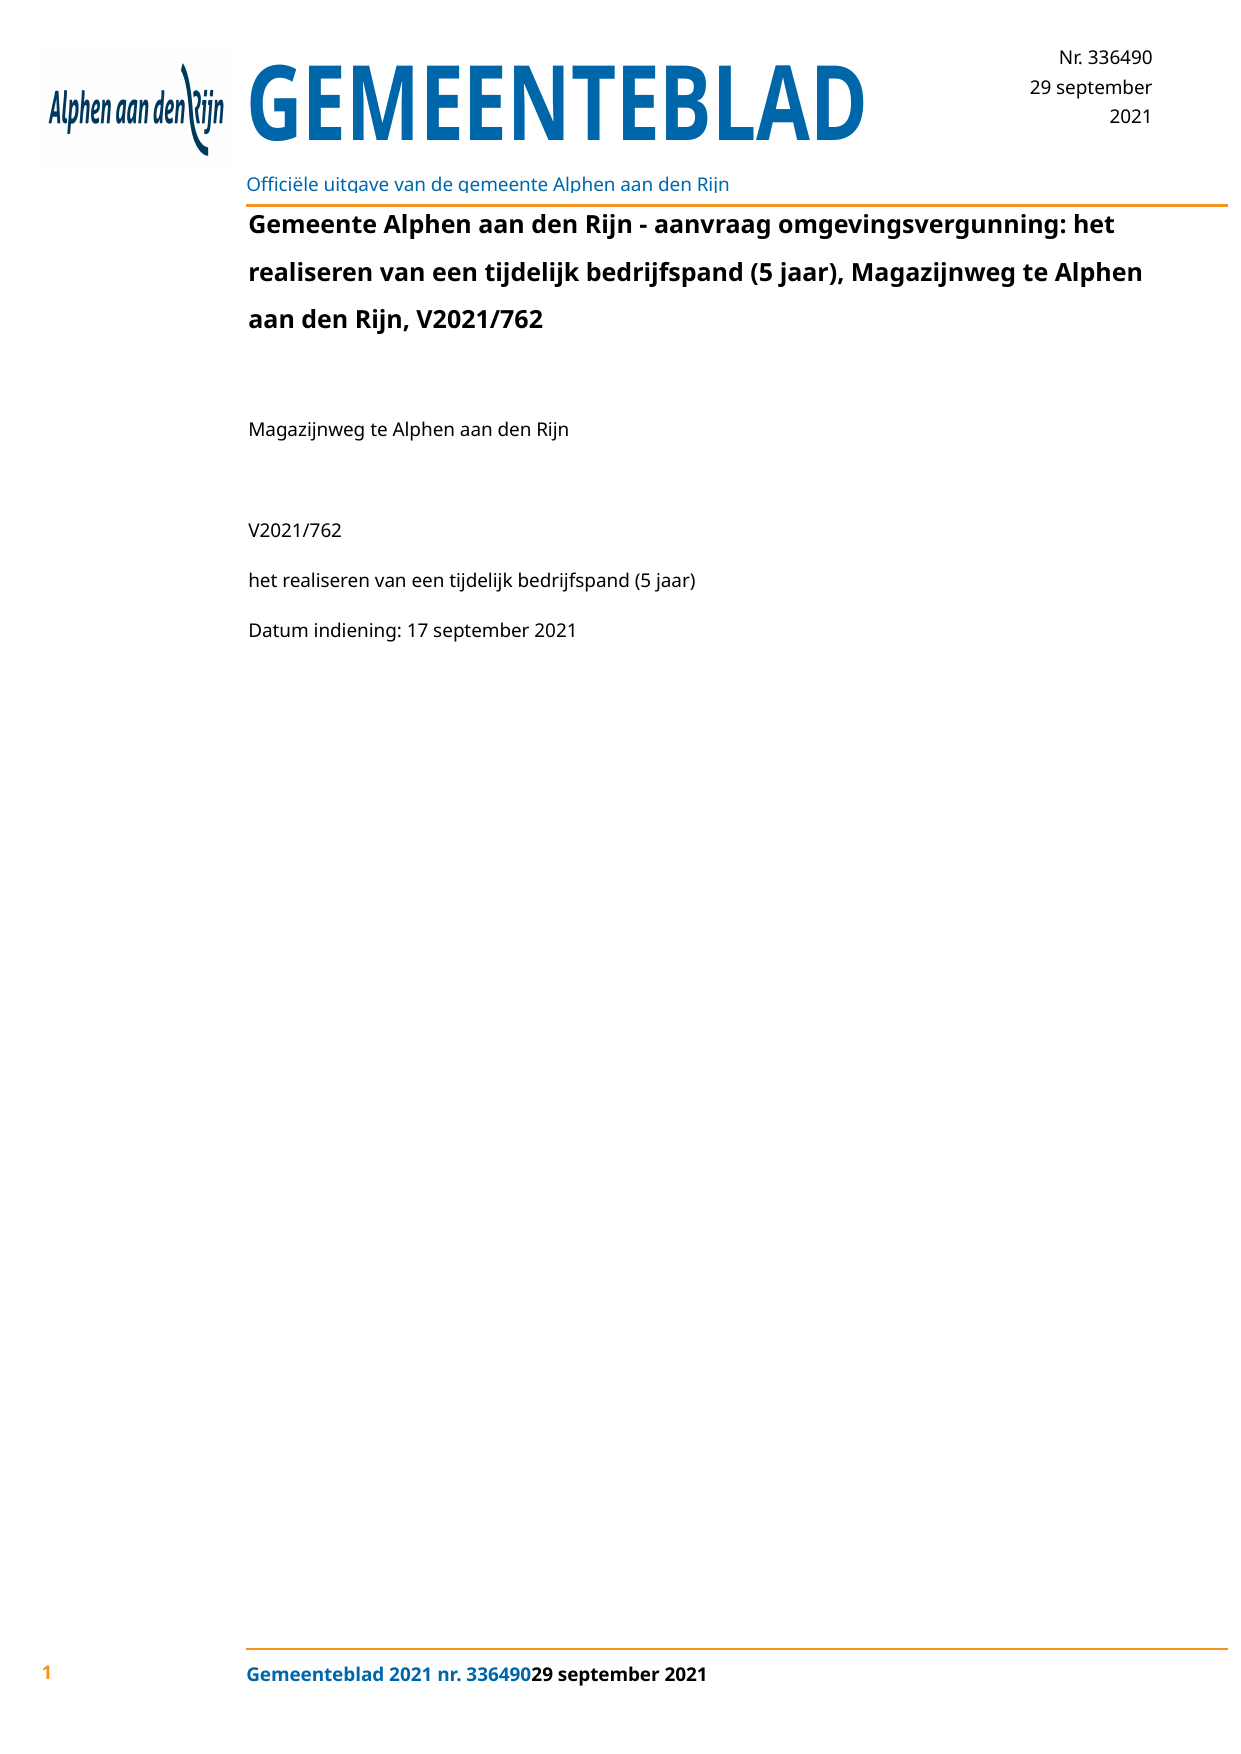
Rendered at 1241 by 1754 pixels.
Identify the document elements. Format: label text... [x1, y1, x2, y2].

text V2021/762 [248, 517, 1152, 542]
text Gemeente Alphen aan den Rijn - aanvraag omgevingsvergunning: het realiseren van een tijdelijk bedrijfspand (5 jaar), Magazijnweg te Alphen aan den Rijn, V2021/762 [248, 207, 1152, 336]
text Datum indiening: 17 september 2021 [248, 618, 1152, 643]
text Magazijnweg te Alphen aan den Rijn [248, 416, 1152, 442]
picture [41, 47, 231, 172]
text het realiseren van een tijdelijk bedrijfspand (5 jaar) [248, 567, 1152, 593]
